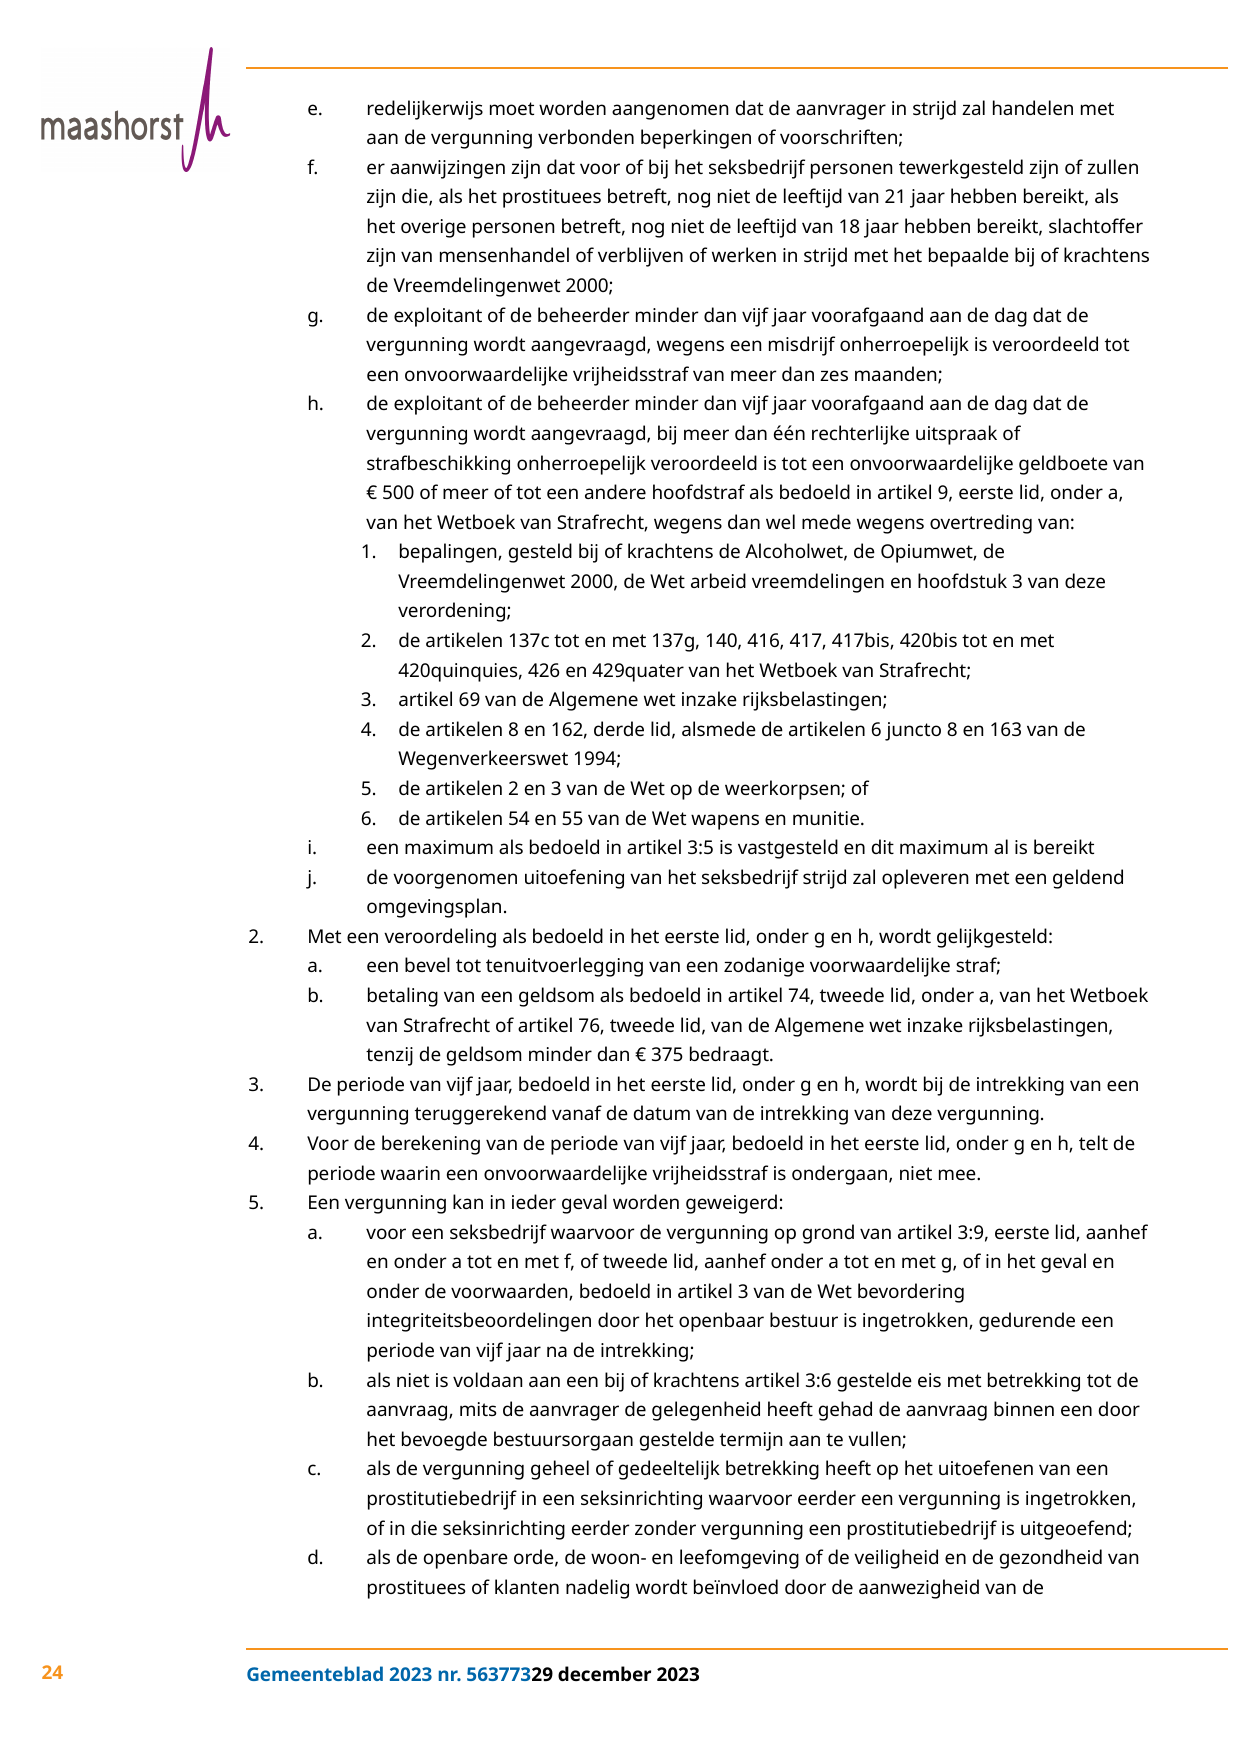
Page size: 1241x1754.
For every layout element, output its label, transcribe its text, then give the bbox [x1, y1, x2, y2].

list redelijkerwijs moet worden aangenomen dat de aanvrager in strijd zal handelen met aan de vergunning verbonden beperkingen of voorschriften; [307, 95, 1152, 150]
list bepalingen, gesteld bij of krachtens de Alcoholwet, de Opiumwet, de Vreemdelingenwet 2000, de Wet arbeid vreemdelingen en hoofdstuk 3 van deze verordening; [361, 538, 1152, 623]
list de voorgenomen uitoefening van het seksbedrijf strijd zal opleveren met een geldend omgevingsplan. [307, 864, 1152, 919]
list de artikelen 137c tot en met 137g, 140, 416, 417, 417bis, 420bis tot en met 420quinquies, 426 en 429quater van het Wetboek van Strafrecht; [361, 627, 1152, 683]
list de artikelen 54 en 55 van de Wet wapens en munitie. [361, 805, 1152, 831]
list er aanwijzingen zijn dat voor of bij het seksbedrijf personen tewerkgesteld zijn of zullen zijn die, als het prostituees betreft, nog niet de leeftijd van 21 jaar hebben bereikt, als het overige personen betreft, nog niet de leeftijd van 18 jaar hebben bereikt, slachtoffer zijn van mensenhandel of verblijven of werken in strijd met het bepaalde bij of krachtens de Vreemdelingenwet 2000; [307, 154, 1152, 298]
list als de vergunning geheel of gedeeltelijk betrekking heeft op het uitoefenen van een prostitutiebedrijf in een seksinrichting waarvoor eerder een vergunning is ingetrokken, of in die seksinrichting eerder zonder vergunning een prostitutiebedrijf is uitgeoefend; [307, 1456, 1152, 1541]
list Voor de berekening van de periode van vijf jaar, bedoeld in het eerste lid, onder g en h, telt de periode waarin een onvoorwaardelijke vrijheidsstraf is ondergaan, niet mee. [248, 1130, 1152, 1186]
list de artikelen 2 en 3 van de Wet op de weerkorpsen; of [361, 775, 1152, 801]
picture [41, 47, 231, 172]
list Met een veroordeling als bedoeld in het eerste lid, onder g en h, wordt gelijkgesteld: [248, 923, 1152, 949]
list De periode van vijf jaar, bedoeld in het eerste lid, onder g en h, wordt bij de intrekking van een vergunning teruggerekend vanaf de datum van de intrekking van deze vergunning. [248, 1071, 1152, 1126]
list de artikelen 8 en 162, derde lid, alsmede de artikelen 6 juncto 8 en 163 van de Wegenverkeerswet 1994; [361, 716, 1152, 771]
list voor een seksbedrijf waarvoor de vergunning op grond van artikel 3:9, eerste lid, aanhef en onder a tot en met f, of tweede lid, aanhef onder a tot en met g, of in het geval en onder de voorwaarden, bedoeld in artikel 3 van de Wet bevordering integriteitsbeoordelingen door het openbaar bestuur is ingetrokken, gedurende een periode van vijf jaar na de intrekking; [307, 1219, 1152, 1363]
list artikel 69 van de Algemene wet inzake rijksbelastingen; [361, 686, 1152, 712]
list de exploitant of de beheerder minder dan vijf jaar voorafgaand aan de dag dat de vergunning wordt aangevraagd, wegens een misdrijf onherroepelijk is veroordeeld tot een onvoorwaardelijke vrijheidsstraf van meer dan zes maanden; [307, 302, 1152, 387]
list Een vergunning kan in ieder geval worden geweigerd: [248, 1189, 1152, 1215]
list als de openbare orde, de woon- en leefomgeving of de veiligheid en de gezondheid van prostituees of klanten nadelig wordt beïnvloed door de aanwezigheid van de [307, 1544, 1152, 1600]
list als niet is voldaan aan een bij of krachtens artikel 3:6 gestelde eis met betrekking tot de aanvraag, mits de aanvrager de gelegenheid heeft gehad de aanvraag binnen een door het bevoegde bestuursorgaan gestelde termijn aan te vullen; [307, 1367, 1152, 1452]
list betaling van een geldsom als bedoeld in artikel 74, tweede lid, onder a, van het Wetboek van Strafrecht of artikel 76, tweede lid, van de Algemene wet inzake rijksbelastingen, tenzij de geldsom minder dan € 375 bedraagt. [307, 982, 1152, 1067]
list een bevel tot tenuitvoerlegging van een zodanige voorwaardelijke straf; [307, 953, 1152, 978]
list een maximum als bedoeld in artikel 3:5 is vastgesteld en dit maximum al is bereikt [307, 834, 1152, 860]
list de exploitant of de beheerder minder dan vijf jaar voorafgaand aan de dag dat de vergunning wordt aangevraagd, bij meer dan één rechterlijke uitspraak of strafbeschikking onherroepelijk veroordeeld is tot een onvoorwaardelijke geldboete van € 500 of meer of tot een andere hoofdstraf als bedoeld in artikel 9, eerste lid, onder a, van het Wetboek van Strafrecht, wegens dan wel mede wegens overtreding van: [307, 391, 1152, 535]
